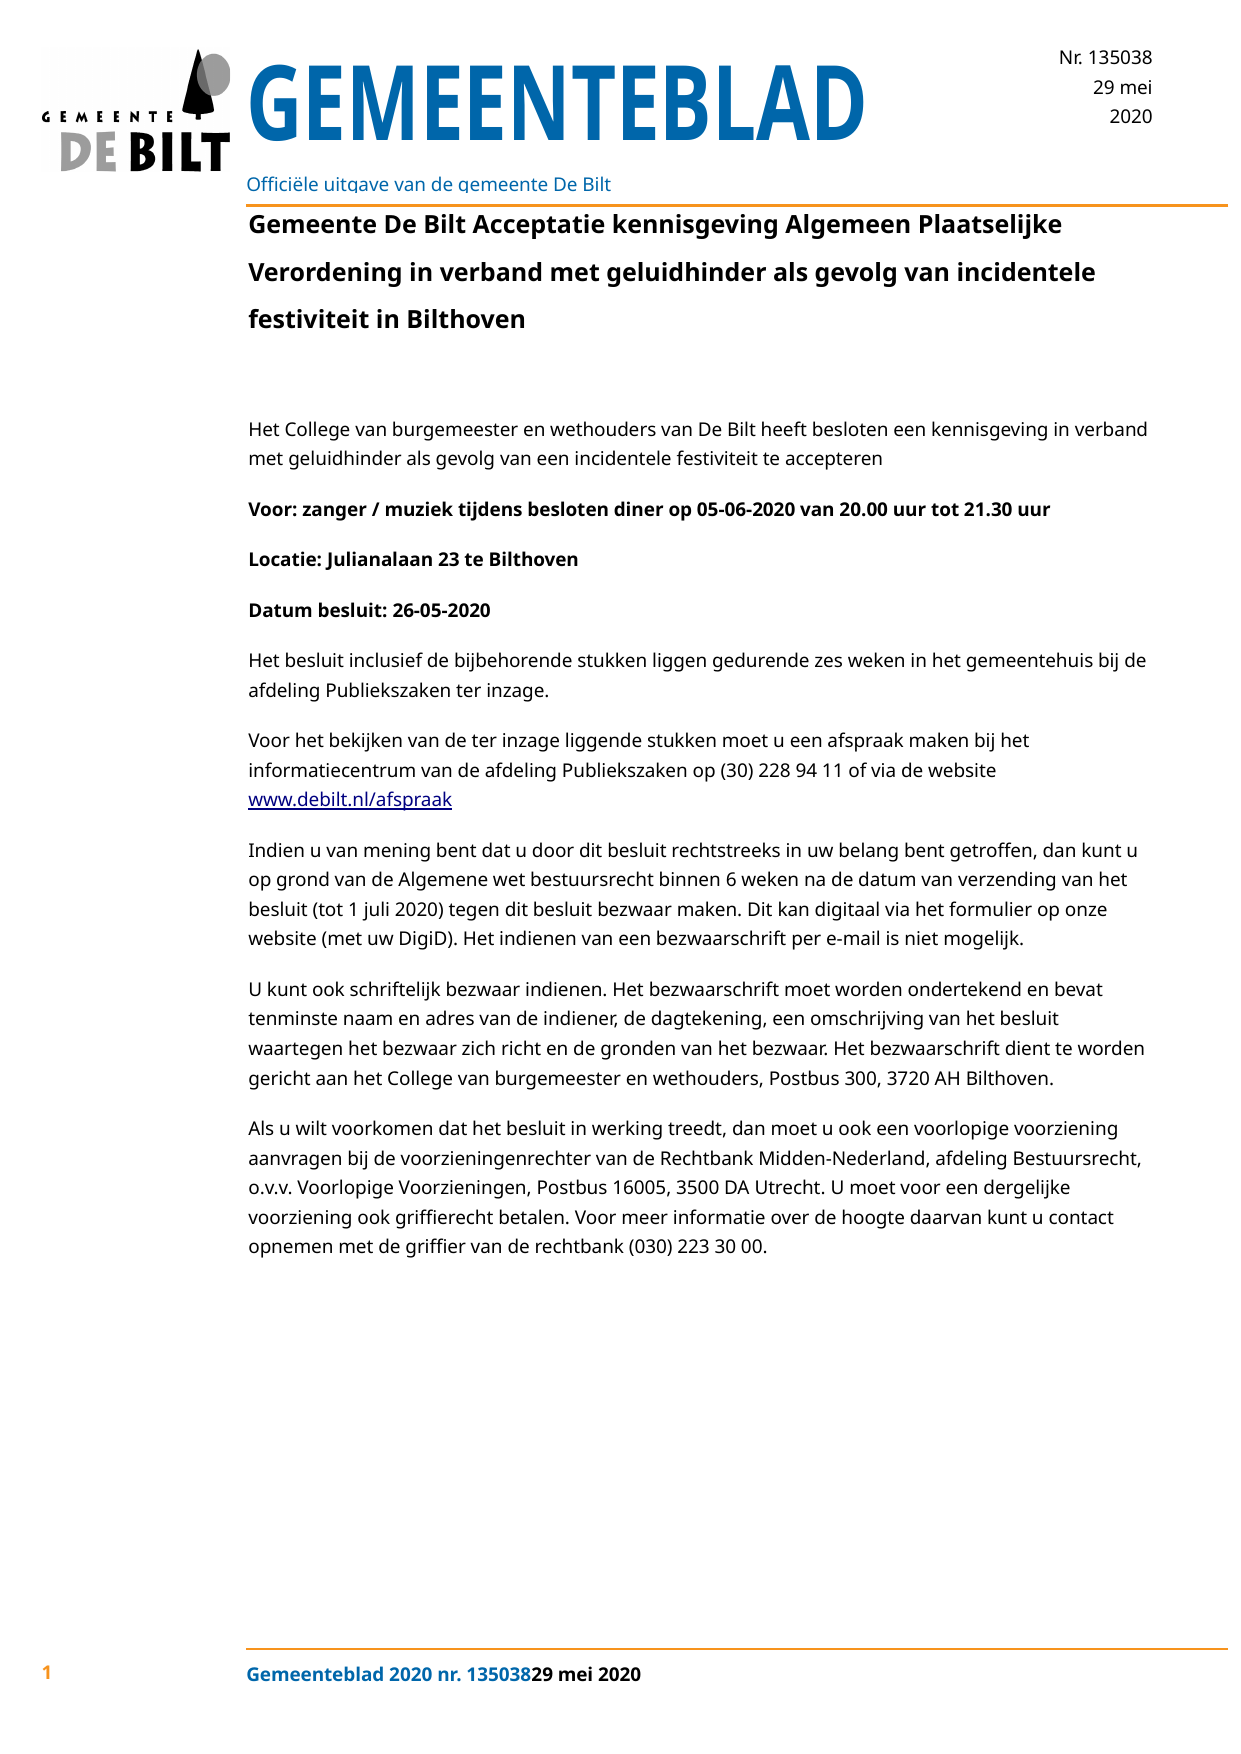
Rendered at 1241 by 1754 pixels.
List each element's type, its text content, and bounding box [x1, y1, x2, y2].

text Locatie: Julianalaan 23 te Bilthoven [248, 546, 1152, 572]
text Het College van burgemeester en wethouders van De Bilt heeft besloten een kennisgeving in verband met geluidhinder als gevolg van een incidentele festiviteit te accepteren [248, 416, 1152, 471]
text Indien u van mening bent dat u door dit besluit rechtstreeks in uw belang bent getroffen, dan kunt u op grond van de Algemene wet bestuursrecht binnen 6 weken na de datum van verzending van het besluit (tot 1 juli 2020) tegen dit besluit bezwaar maken. Dit kan digitaal via het formulier op onze website (met uw DigiD). Het indienen van een bezwaarschrift per e-mail is niet mogelijk. [248, 837, 1152, 951]
text Voor: zanger / muziek tijdens besloten diner op 05-06-2020 van 20.00 uur tot 21.30 uur [248, 496, 1152, 522]
text Als u wilt voorkomen dat het besluit in werking treedt, dan moet u ook een voorlopige voorziening aanvragen bij de voorzieningenrechter van de Rechtbank Midden-Nederland, afdeling Bestuursrecht, o.v.v. Voorlopige Voorzieningen, Postbus 16005, 3500 DA Utrecht. U moet voor een dergelijke voorziening ook griffierecht betalen. Voor meer informatie over de hoogte daarvan kunt u contact opnemen met de griffier van de rechtbank (030) 223 30 00. [248, 1115, 1152, 1259]
text Datum besluit: 26-05-2020 [248, 597, 1152, 622]
text Gemeente De Bilt Acceptatie kennisgeving Algemeen Plaatselijke Verordening in verband met geluidhinder als gevolg van incidentele festiviteit in Bilthoven [248, 207, 1152, 336]
text Voor het bekijken van de ter inzage liggende stukken moet u een afspraak maken bij het informatiecentrum van de afdeling Publiekszaken op (30) 228 94 11 of via de website www.debilt.nl/afspraak [248, 727, 1152, 812]
text Het besluit inclusief de bijbehorende stukken liggen gedurende zes weken in het gemeentehuis bij de afdeling Publiekszaken ter inzage. [248, 647, 1152, 702]
picture [41, 47, 231, 172]
text U kunt ook schriftelijk bezwaar indienen. Het bezwaarschrift moet worden ondertekend en bevat tenminste naam en adres van de indiener, de dagtekening, een omschrijving van het besluit waartegen het bezwaar zich richt en de gronden van het bezwaar. Het bezwaarschrift dient te worden gericht aan het College van burgemeester en wethouders, Postbus 300, 3720 AH Bilthoven. [248, 976, 1152, 1090]
